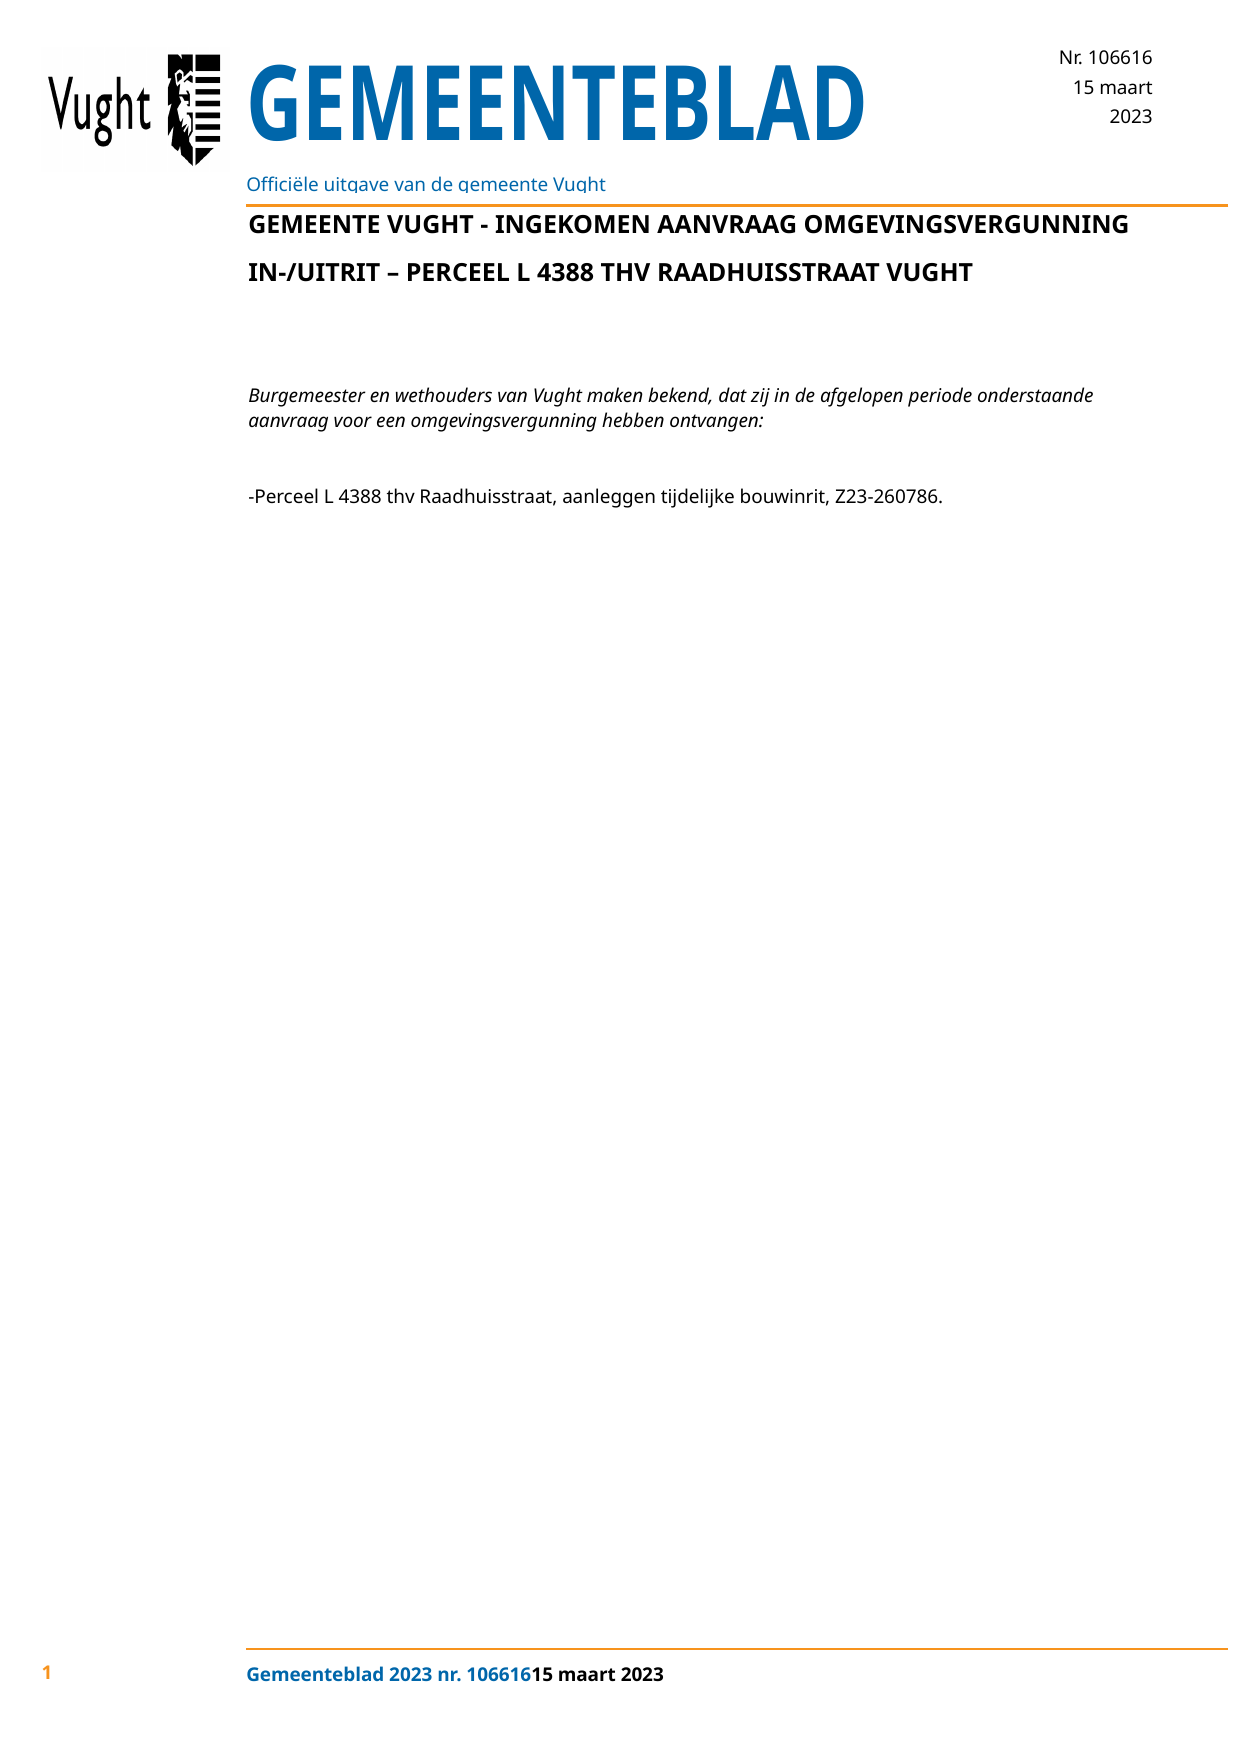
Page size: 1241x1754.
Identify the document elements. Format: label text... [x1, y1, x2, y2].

text GEMEENTE VUGHT - INGEKOMEN AANVRAAG OMGEVINGSVERGUNNING IN-/UITRIT – PERCEEL L 4388 THV RAADHUISSTRAAT VUGHT [248, 207, 1152, 288]
picture [41, 47, 231, 172]
text -Perceel L 4388 thv Raadhuisstraat, aanleggen tijdelijke bouwinrit, Z23-260786. [248, 484, 1152, 509]
text Burgemeester en wethouders van Vught maken bekend, dat zij in de afgelopen periode onderstaande aanvraag voor een omgevingsvergunning hebben ontvangen: [248, 382, 1152, 433]
